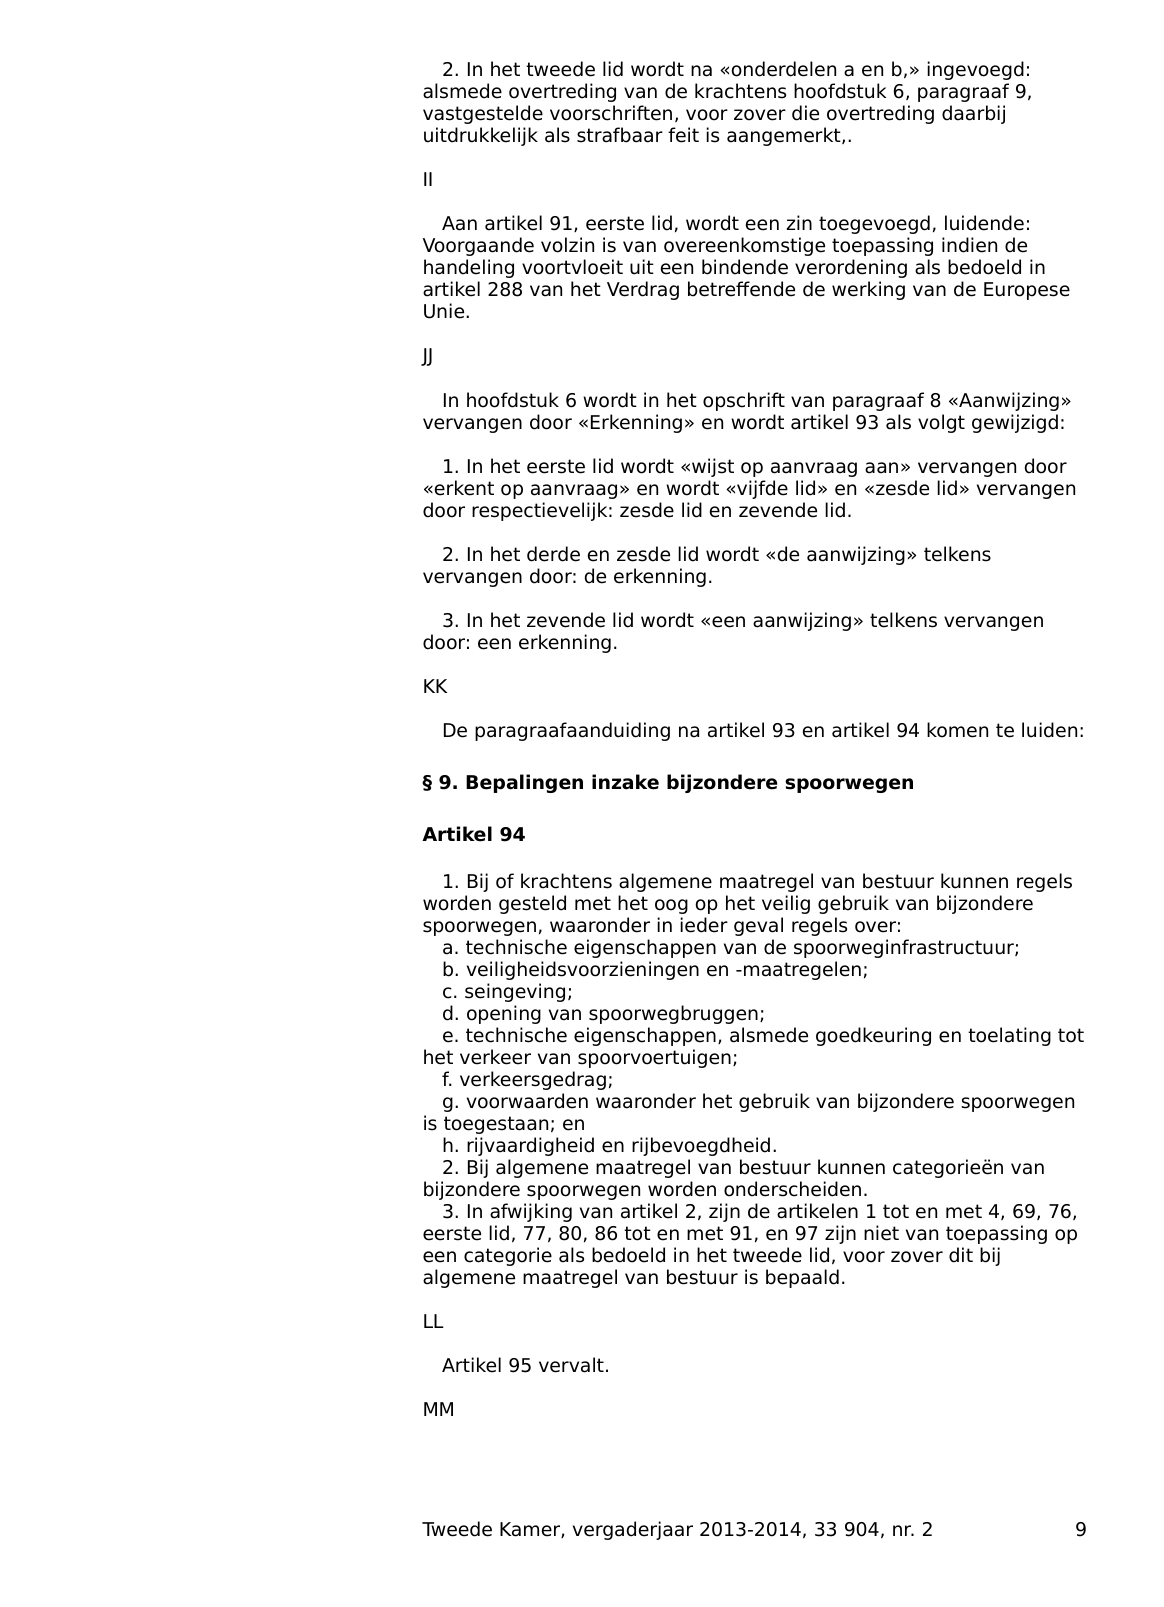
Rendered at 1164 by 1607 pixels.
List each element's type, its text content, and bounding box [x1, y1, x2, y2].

text De paragraafaanduiding na artikel 93 en artikel 94 komen te luiden: [422, 720, 1087, 742]
text II [422, 169, 1087, 191]
text f. verkeersgedrag; [422, 1069, 1087, 1091]
text d. opening van spoorwegbruggen; [422, 1003, 1087, 1025]
text Artikel 95 vervalt. [422, 1355, 1087, 1377]
text 2. In het derde en zesde lid wordt «de aanwijzing» telkens vervangen door: de erkenning. [422, 544, 1087, 588]
text MM [422, 1399, 1087, 1421]
text Aan artikel 91, eerste lid, wordt een zin toegevoegd, luidende: Voorgaande volzin is van overeenkomstige toepassing indien de handeling voortvloeit uit een bindende verordening als bedoeld in artikel 288 van het Verdrag betreffende de werking van de Europese Unie. [422, 213, 1087, 323]
text b. veiligheidsvoorzieningen en -maatregelen; [422, 959, 1087, 981]
text 1. In het eerste lid wordt «wijst op aanvraag aan» vervangen door «erkent op aanvraag» en wordt «vijfde lid» en «zesde lid» vervangen door respectievelijk: zesde lid en zevende lid. [422, 456, 1087, 522]
text LL [422, 1311, 1087, 1333]
text KK [422, 676, 1087, 698]
text 3. In afwijking van artikel 2, zijn de artikelen 1 tot en met 4, 69, 76, eerste lid, 77, 80, 86 tot en met 91, en 97 zijn niet van toepassing op een categorie als bedoeld in het tweede lid, voor zover dit bij algemene maatregel van bestuur is bepaald. [422, 1201, 1087, 1289]
text In hoofdstuk 6 wordt in het opschrift van paragraaf 8 «Aanwijzing» vervangen door «Erkenning» en wordt artikel 93 als volgt gewijzigd: [422, 389, 1087, 433]
text 2. In het tweede lid wordt na «onderdelen a en b,» ingevoegd: alsmede overtreding van de krachtens hoofdstuk 6, paragraaf 9, vastgestelde voorschriften, voor zover die overtreding daarbij uitdrukkelijk als strafbaar feit is aangemerkt,. [422, 59, 1087, 147]
subtitle § 9. Bepalingen inzake bijzondere spoorwegen [422, 772, 1087, 794]
text c. seingeving; [422, 981, 1087, 1003]
text a. technische eigenschappen van de spoorweginfrastructuur; [422, 937, 1087, 959]
text 1. Bij of krachtens algemene maatregel van bestuur kunnen regels worden gesteld met het oog op het veilig gebruik van bijzondere spoorwegen, waaronder in ieder geval regels over: [422, 871, 1087, 937]
text e. technische eigenschappen, alsmede goedkeuring en toelating tot het verkeer van spoorvoertuigen; [422, 1025, 1087, 1069]
text h. rijvaardigheid en rijbevoegdheid. [422, 1135, 1087, 1157]
text JJ [422, 345, 1087, 367]
text 3. In het zevende lid wordt «een aanwijzing» telkens vervangen door: een erkenning. [422, 610, 1087, 654]
text g. voorwaarden waaronder het gebruik van bijzondere spoorwegen is toegestaan; en [422, 1091, 1087, 1135]
subtitle Artikel 94 [422, 824, 1087, 846]
text 2. Bij algemene maatregel van bestuur kunnen categorieën van bijzondere spoorwegen worden onderscheiden. [422, 1157, 1087, 1201]
